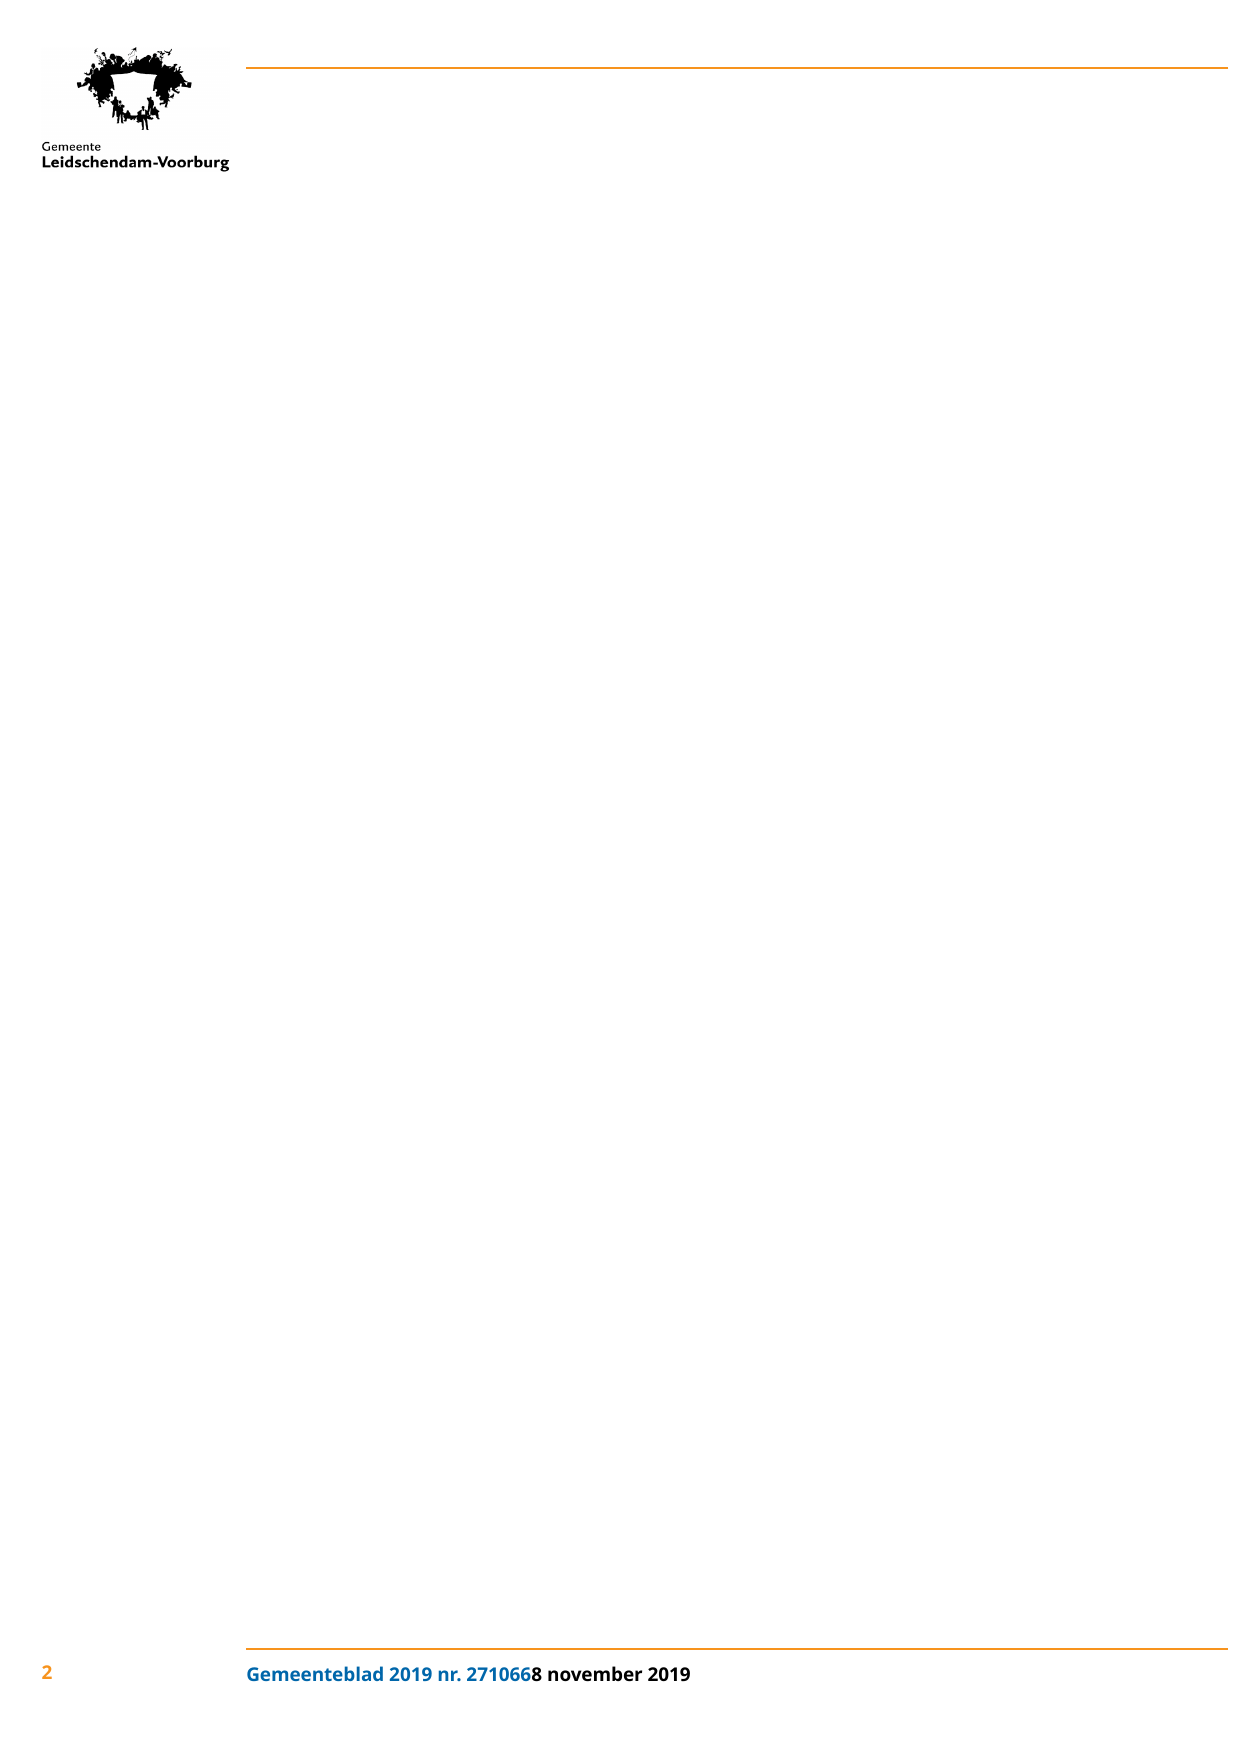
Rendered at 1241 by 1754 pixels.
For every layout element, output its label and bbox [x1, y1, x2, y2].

picture [41, 47, 231, 172]
